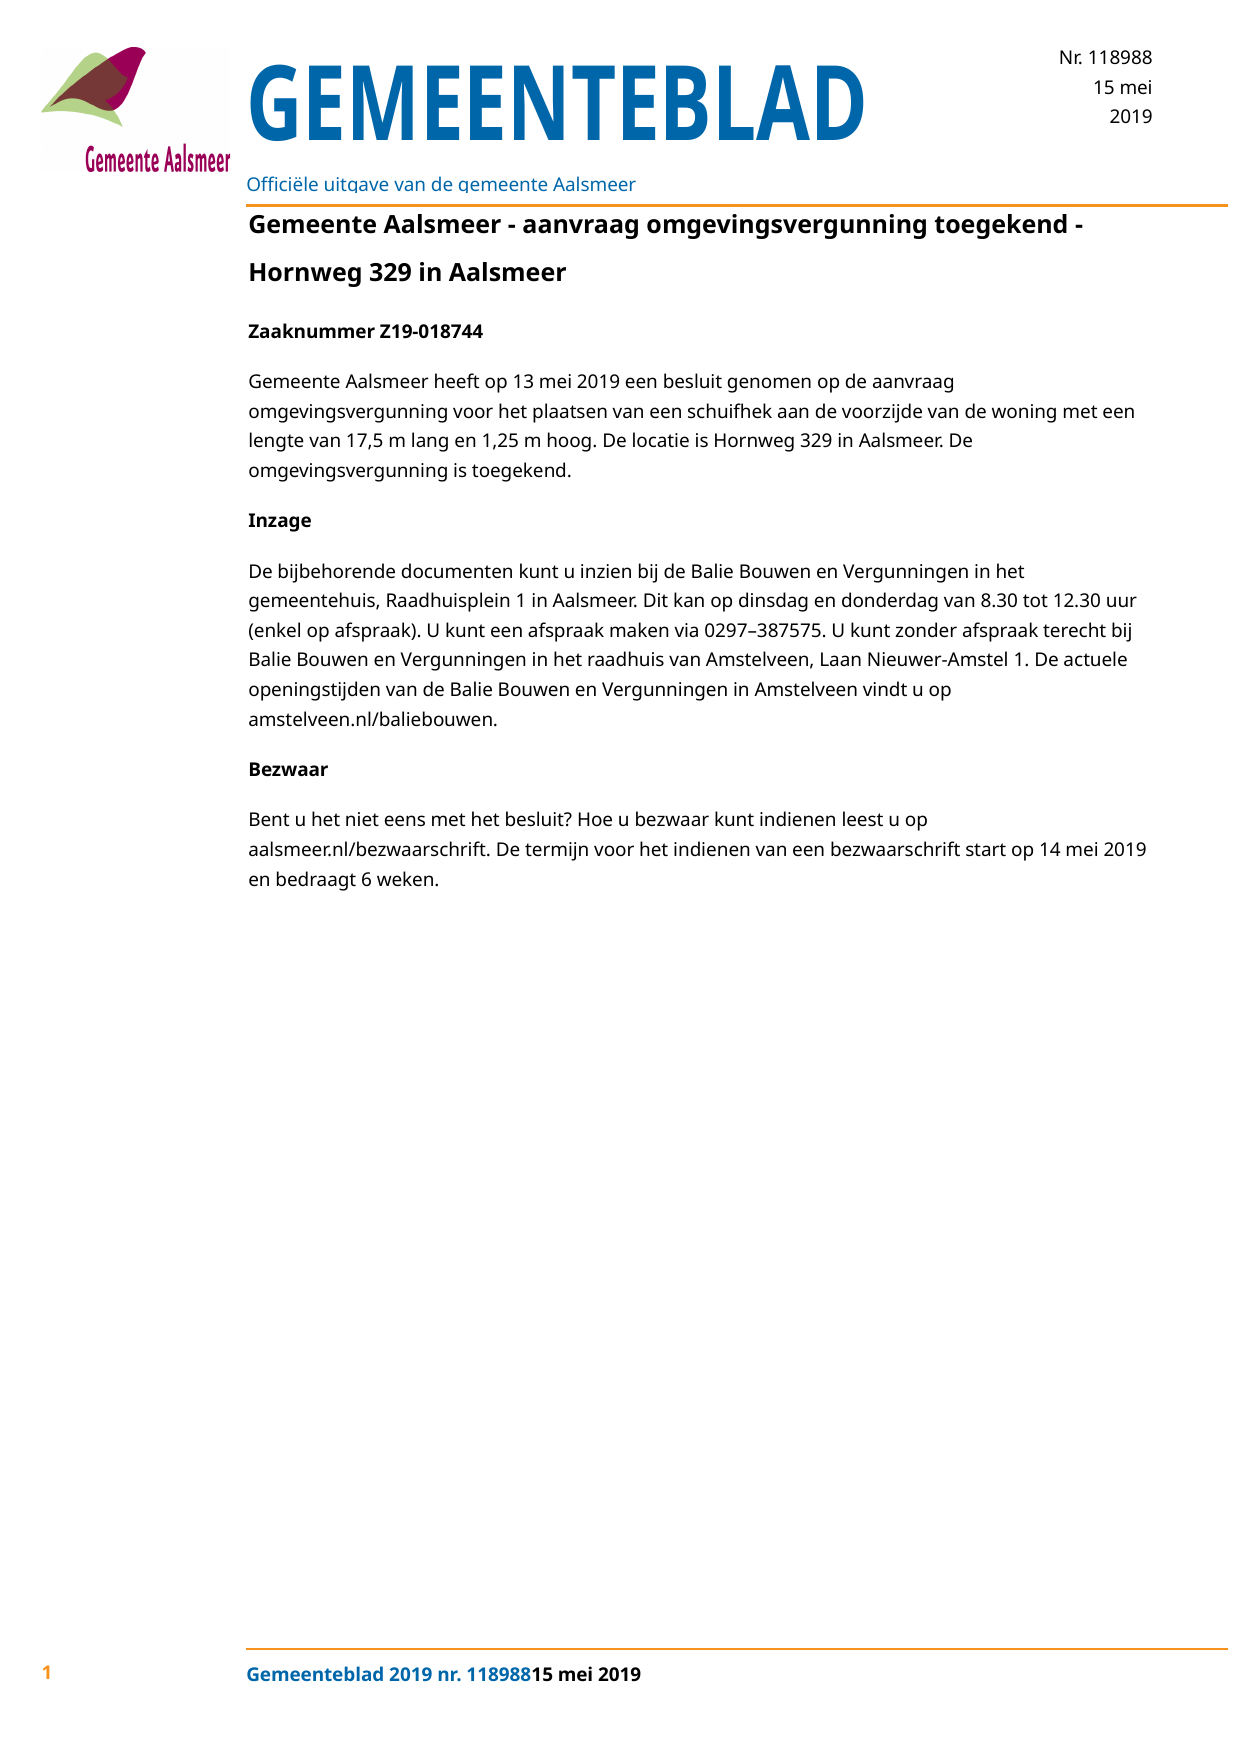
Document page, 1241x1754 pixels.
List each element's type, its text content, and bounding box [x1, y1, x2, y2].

text De bijbehorende documenten kunt u inzien bij de Balie Bouwen en Vergunningen in het gemeentehuis, Raadhuisplein 1 in Aalsmeer. Dit kan op dinsdag en donderdag van 8.30 tot 12.30 uur (enkel op afspraak). U kunt een afspraak maken via 0297–387575. U kunt zonder afspraak terecht bij Balie Bouwen en Vergunningen in het raadhuis van Amstelveen, Laan Nieuwer-Amstel 1. De actuele openingstijden van de Balie Bouwen en Vergunningen in Amstelveen vindt u op amstelveen.nl/baliebouwen. [248, 558, 1152, 732]
text Inzage [248, 507, 1152, 533]
text Bent u het niet eens met het besluit? Hoe u bezwaar kunt indienen leest u op aalsmeer.nl/bezwaarschrift. De termijn voor het indienen van een bezwaarschrift start op 14 mei 2019 en bedraagt 6 weken. [248, 807, 1152, 892]
text Bezwaar [248, 756, 1152, 782]
text Gemeente Aalsmeer - aanvraag omgevingsvergunning toegekend - Hornweg 329 in Aalsmeer [248, 207, 1152, 288]
picture [41, 47, 231, 172]
text Zaaknummer Z19-018744 [248, 318, 1152, 344]
text Gemeente Aalsmeer heeft op 13 mei 2019 een besluit genomen op de aanvraag omgevingsvergunning voor het plaatsen van een schuifhek aan de voorzijde van de woning met een lengte van 17,5 m lang en 1,25 m hoog. De locatie is Hornweg 329 in Aalsmeer. De omgevingsvergunning is toegekend. [248, 368, 1152, 483]
